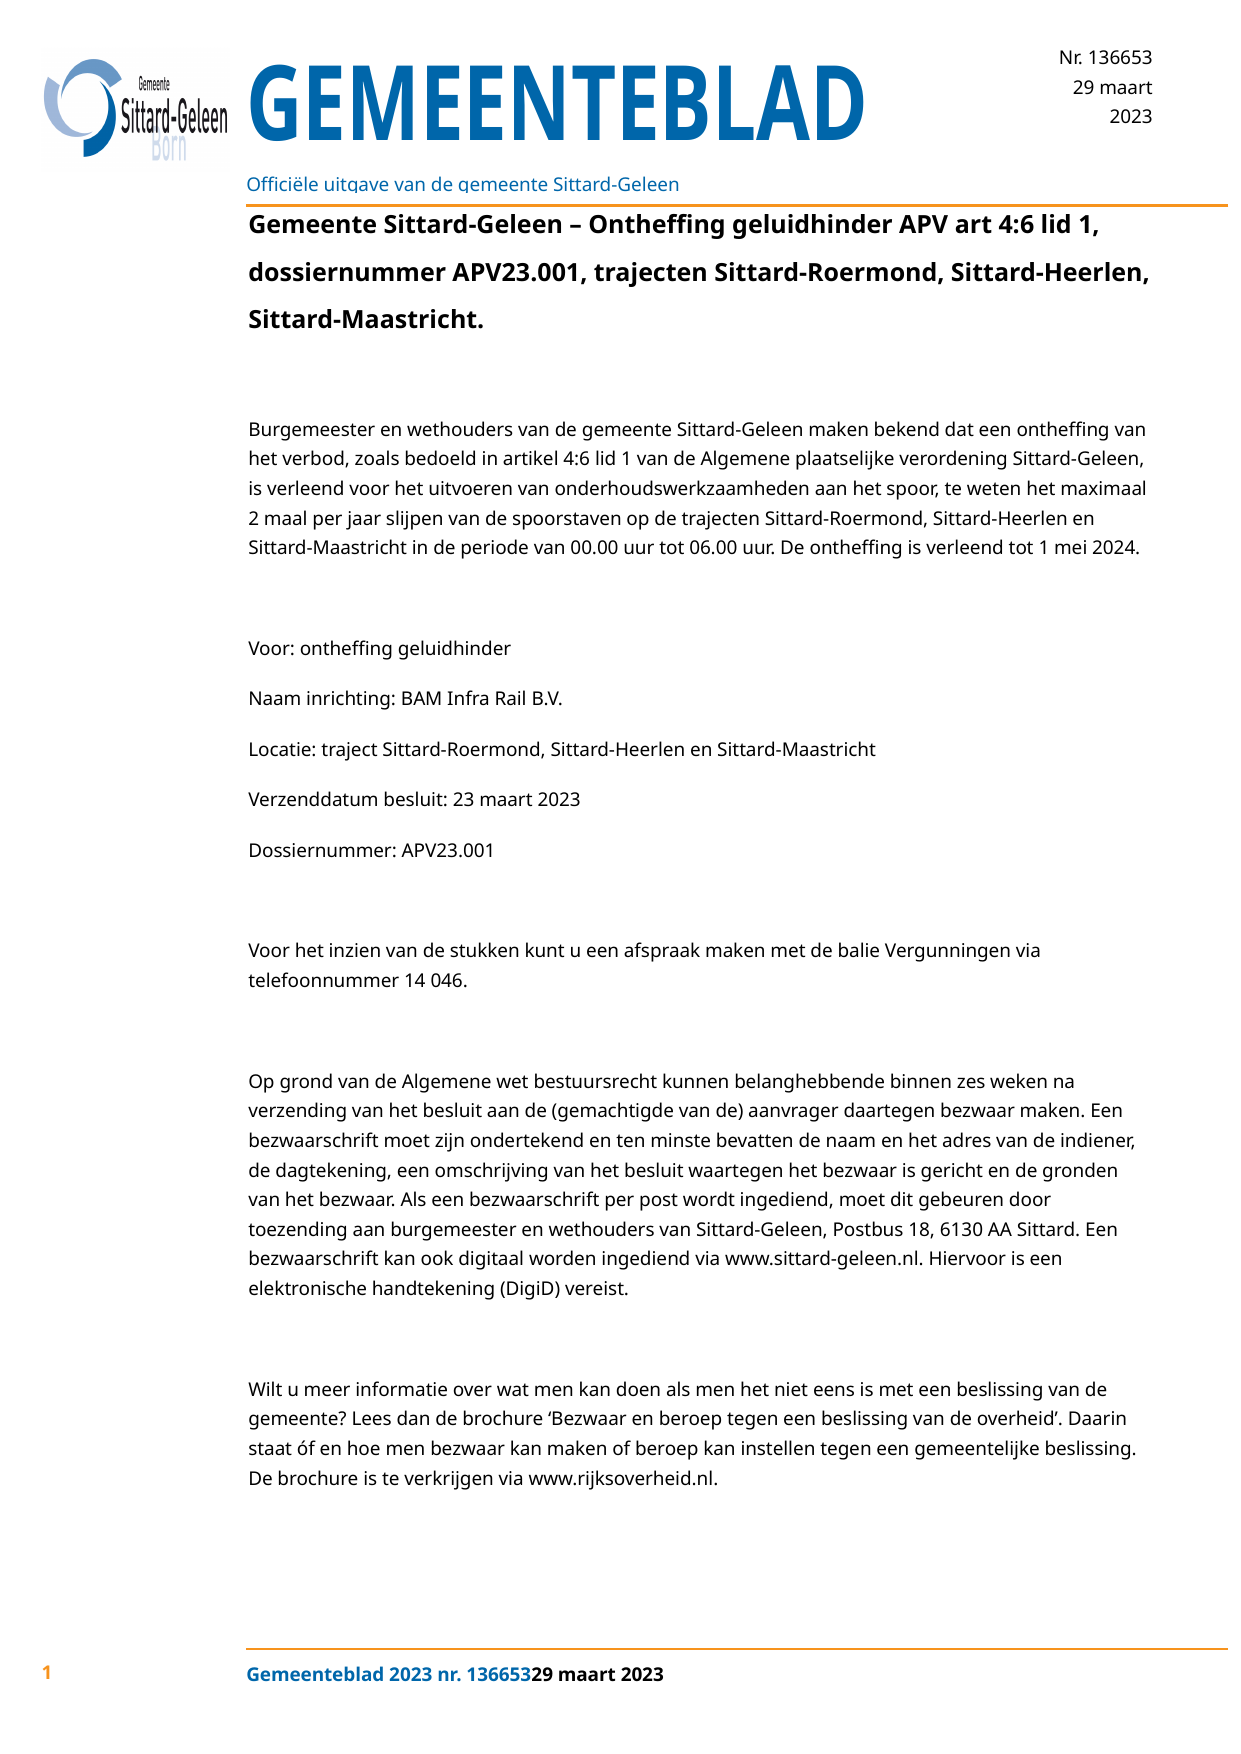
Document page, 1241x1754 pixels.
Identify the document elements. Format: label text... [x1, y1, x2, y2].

text Wilt u meer informatie over wat men kan doen als men het niet eens is met een beslissing van de gemeente? Lees dan de brochure ‘Bezwaar en beroep tegen een beslissing van de overheid’. Daarin staat óf en hoe men bezwaar kan maken of beroep kan instellen tegen een gemeentelijke beslissing. De brochure is te verkrijgen via www.rijksoverheid.nl. [248, 1376, 1152, 1490]
text Naam inrichting: BAM Infra Rail B.V. [248, 686, 1152, 711]
text Op grond van de Algemene wet bestuursrecht kunnen belanghebbende binnen zes weken na verzending van het besluit aan de (gemachtigde van de) aanvrager daartegen bezwaar maken. Een bezwaarschrift moet zijn ondertekend en ten minste bevatten de naam en het adres van de indiener, de dagtekening, een omschrijving van het besluit waartegen het bezwaar is gericht en de gronden van het bezwaar. Als een bezwaarschrift per post wordt ingediend, moet dit gebeuren door toezending aan burgemeester en wethouders van Sittard-Geleen, Postbus 18, 6130 AA Sittard. Een bezwaarschrift kan ook digitaal worden ingediend via www.sittard-geleen.nl. Hiervoor is een elektronische handtekening (DigiD) vereist. [248, 1068, 1152, 1301]
picture [41, 47, 231, 172]
text Locatie: traject Sittard-Roermond, Sittard-Heerlen en Sittard-Maastricht [248, 736, 1152, 762]
text Burgemeester en wethouders van de gemeente Sittard-Geleen maken bekend dat een ontheffing van het verbod, zoals bedoeld in artikel 4:6 lid 1 van de Algemene plaatselijke verordening Sittard-Geleen, is verleend voor het uitvoeren van onderhoudswerkzaamheden aan het spoor, te weten het maximaal 2 maal per jaar slijpen van de spoorstaven op de trajecten Sittard-Roermond, Sittard-Heerlen en Sittard-Maastricht in de periode van 00.00 uur tot 06.00 uur. De ontheffing is verleend tot 1 mei 2024. [248, 416, 1152, 560]
text Dossiernummer: APV23.001 [248, 837, 1152, 862]
text Verzenddatum besluit: 23 maart 2023 [248, 786, 1152, 812]
text Gemeente Sittard-Geleen – Ontheffing geluidhinder APV art 4:6 lid 1, dossiernummer APV23.001, trajecten Sittard-Roermond, Sittard-Heerlen, Sittard-Maastricht. [248, 207, 1152, 336]
text Voor het inzien van de stukken kunt u een afspraak maken met de balie Vergunningen via telefoonnummer 14 046. [248, 938, 1152, 993]
text Voor: ontheffing geluidhinder [248, 635, 1152, 661]
